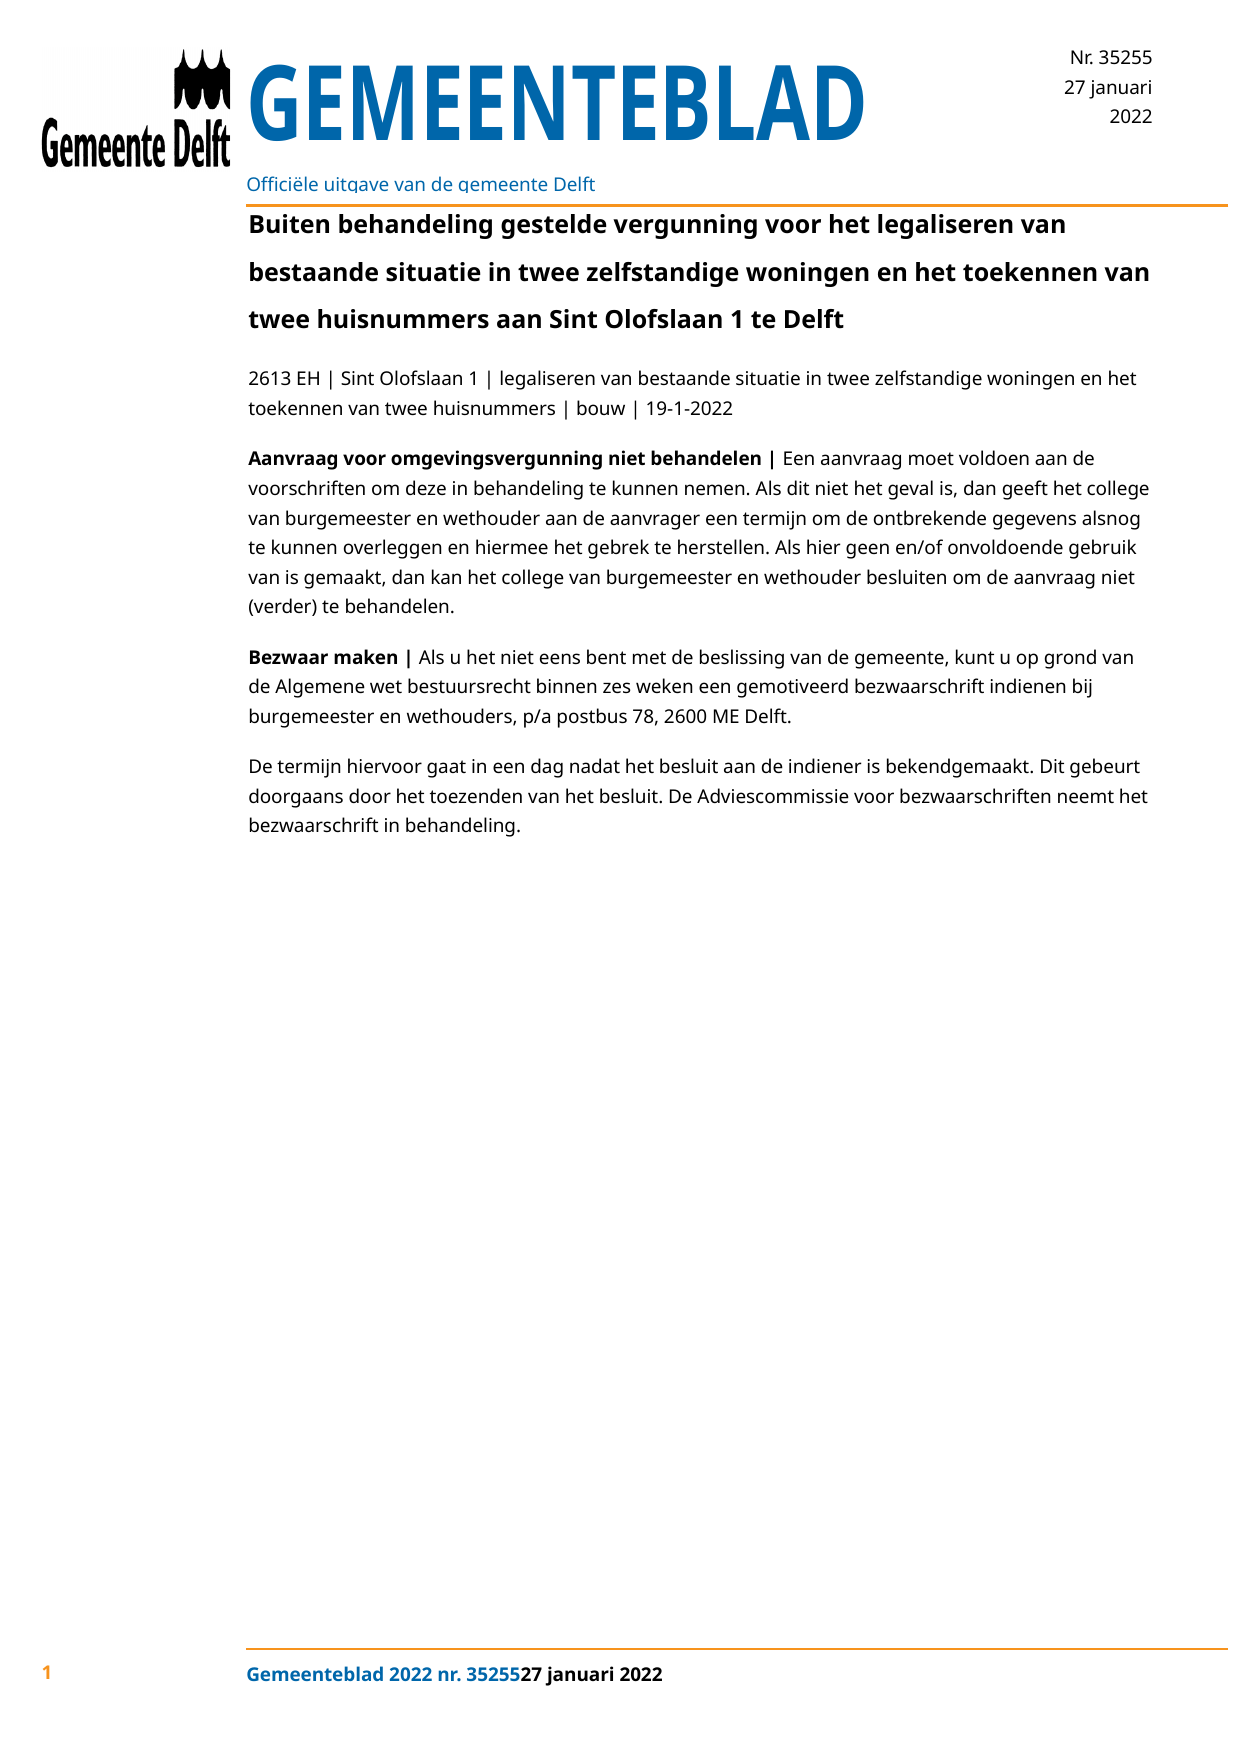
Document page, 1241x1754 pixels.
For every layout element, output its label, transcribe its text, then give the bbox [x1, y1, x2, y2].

picture [41, 47, 231, 172]
text De termijn hiervoor gaat in een dag nadat het besluit aan de indiener is bekendgemaakt. Dit gebeurt doorgaans door het toezenden van het besluit. De Adviescommissie voor bezwaarschriften neemt het bezwaarschrift in behandeling. [248, 753, 1152, 838]
text Buiten behandeling gestelde vergunning voor het legaliseren van bestaande situatie in twee zelfstandige woningen en het toekennen van twee huisnummers aan Sint Olofslaan 1 te Delft [248, 207, 1152, 336]
text 2613 EH | Sint Olofslaan 1 | legaliseren van bestaande situatie in twee zelfstandige woningen en het toekennen van twee huisnummers | bouw | 19-1-2022 [248, 366, 1152, 421]
text Aanvraag voor omgevingsvergunning niet behandelen | Een aanvraag moet voldoen aan de voorschriften om deze in behandeling te kunnen nemen. Als dit niet het geval is, dan geeft het college van burgemeester en wethouder aan de aanvrager een termijn om de ontbrekende gegevens alsnog te kunnen overleggen en hiermee het gebrek te herstellen. Als hier geen en/of onvoldoende gebruik van is gemaakt, dan kan het college van burgemeester en wethouder besluiten om de aanvraag niet (verder) te behandelen. [248, 446, 1152, 619]
text Bezwaar maken | Als u het niet eens bent met de beslissing van de gemeente, kunt u op grond van de Algemene wet bestuursrecht binnen zes weken een gemotiveerd bezwaarschrift indienen bij burgemeester en wethouders, p/a postbus 78, 2600 ME Delft. [248, 644, 1152, 729]
